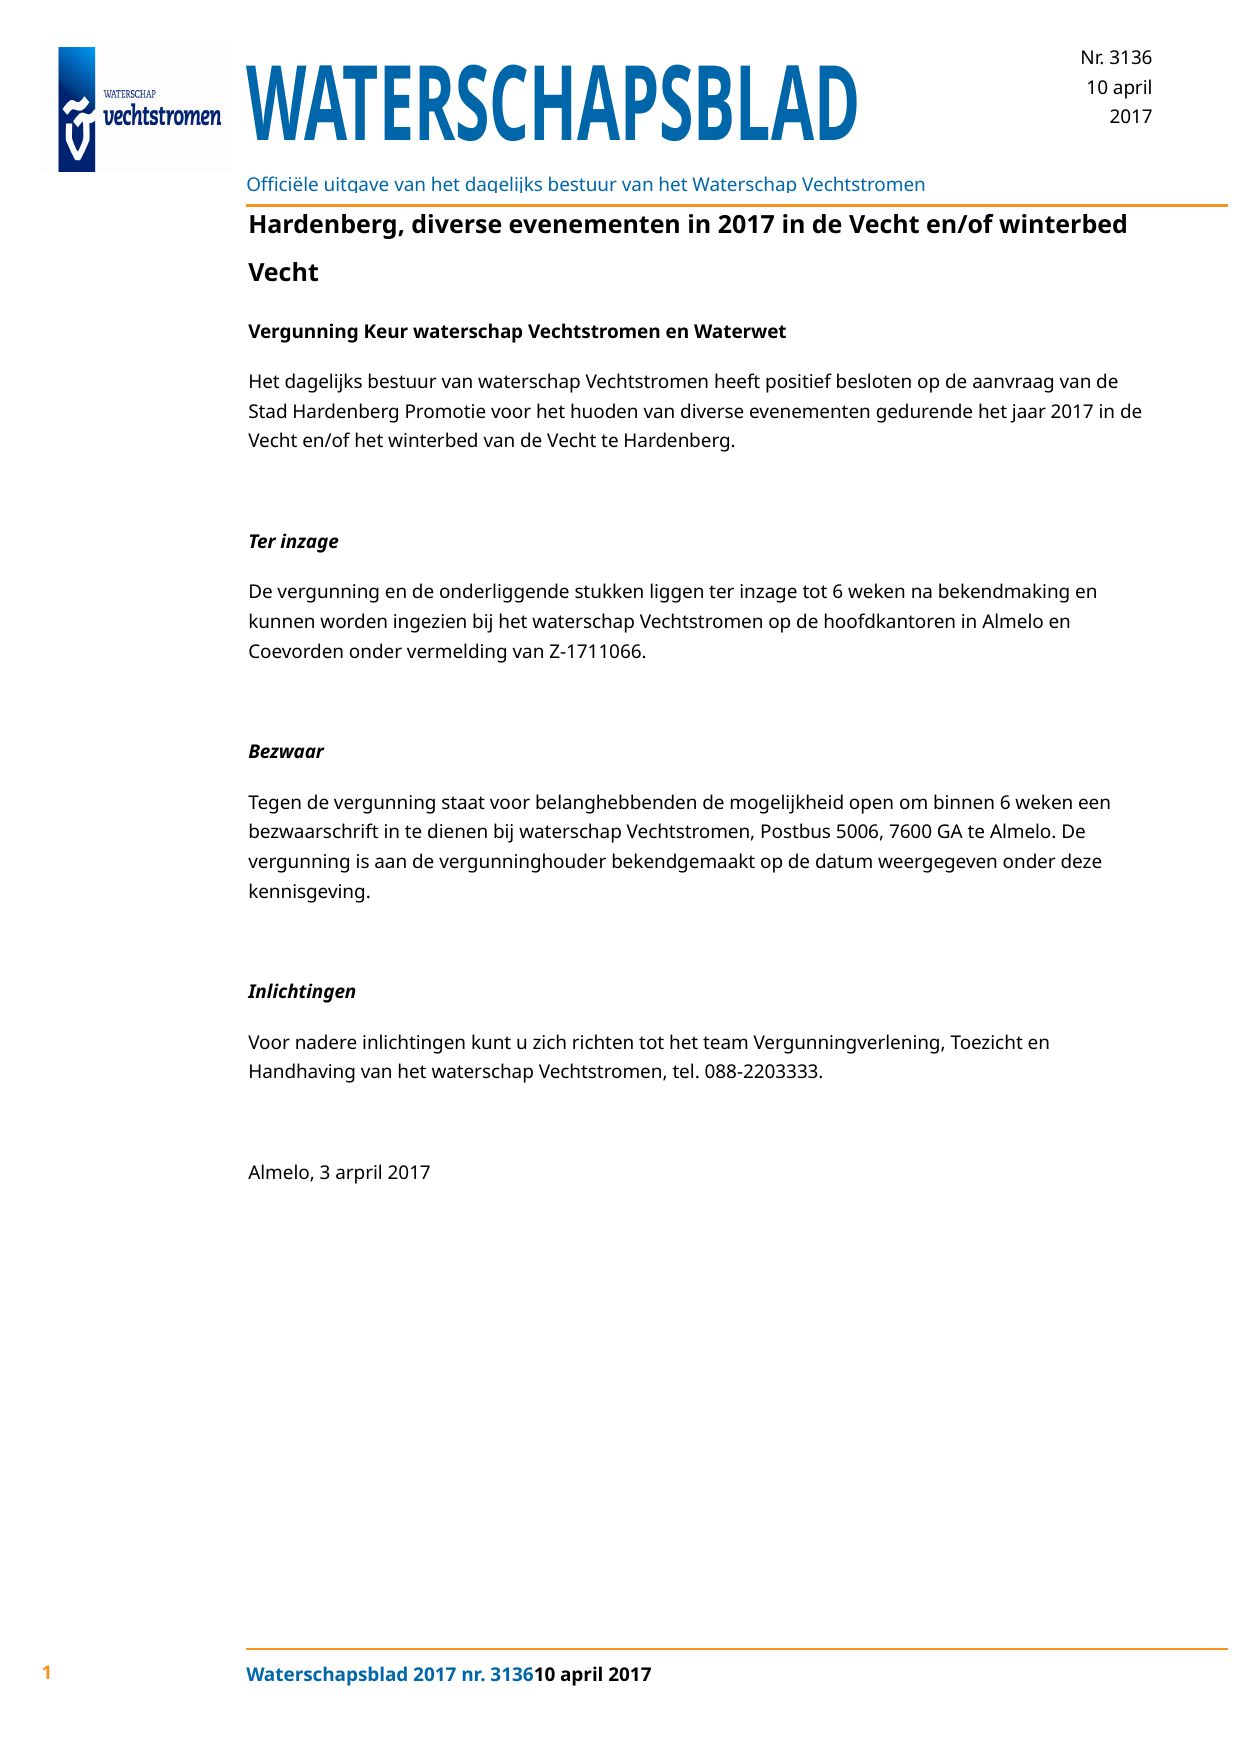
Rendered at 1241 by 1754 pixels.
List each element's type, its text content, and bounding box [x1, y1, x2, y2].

picture [41, 47, 231, 172]
text Hardenberg, diverse evenementen in 2017 in de Vecht en/of winterbed Vecht [248, 207, 1152, 288]
text Vergunning Keur waterschap Vechtstromen en Waterwet [248, 318, 1152, 344]
text Ter inzage [248, 528, 1152, 554]
text Het dagelijks bestuur van waterschap Vechtstromen heeft positief besloten op de aanvraag van de Stad Hardenberg Promotie voor het huoden van diverse evenementen gedurende het jaar 2017 in de Vecht en/of het winterbed van de Vecht te Hardenberg. [248, 368, 1152, 453]
text Almelo, 3 arpril 2017 [248, 1159, 1152, 1185]
text Inlichtingen [248, 979, 1152, 1004]
text De vergunning en de onderliggende stukken liggen ter inzage tot 6 weken na bekendmaking en kunnen worden ingezien bij het waterschap Vechtstromen op de hoofdkantoren in Almelo en Coevorden onder vermelding van Z-1711066. [248, 579, 1152, 664]
text Bezwaar [248, 739, 1152, 764]
text Voor nadere inlichtingen kunt u zich richten tot het team Vergunningverlening, Toezicht en Handhaving van het waterschap Vechtstromen, tel. 088-2203333. [248, 1029, 1152, 1084]
text Tegen de vergunning staat voor belanghebbenden de mogelijkheid open om binnen 6 weken een bezwaarschrift in te dienen bij waterschap Vechtstromen, Postbus 5006, 7600 GA te Almelo. De vergunning is aan de vergunninghouder bekendgemaakt op de datum weergegeven onder deze kennisgeving. [248, 789, 1152, 904]
